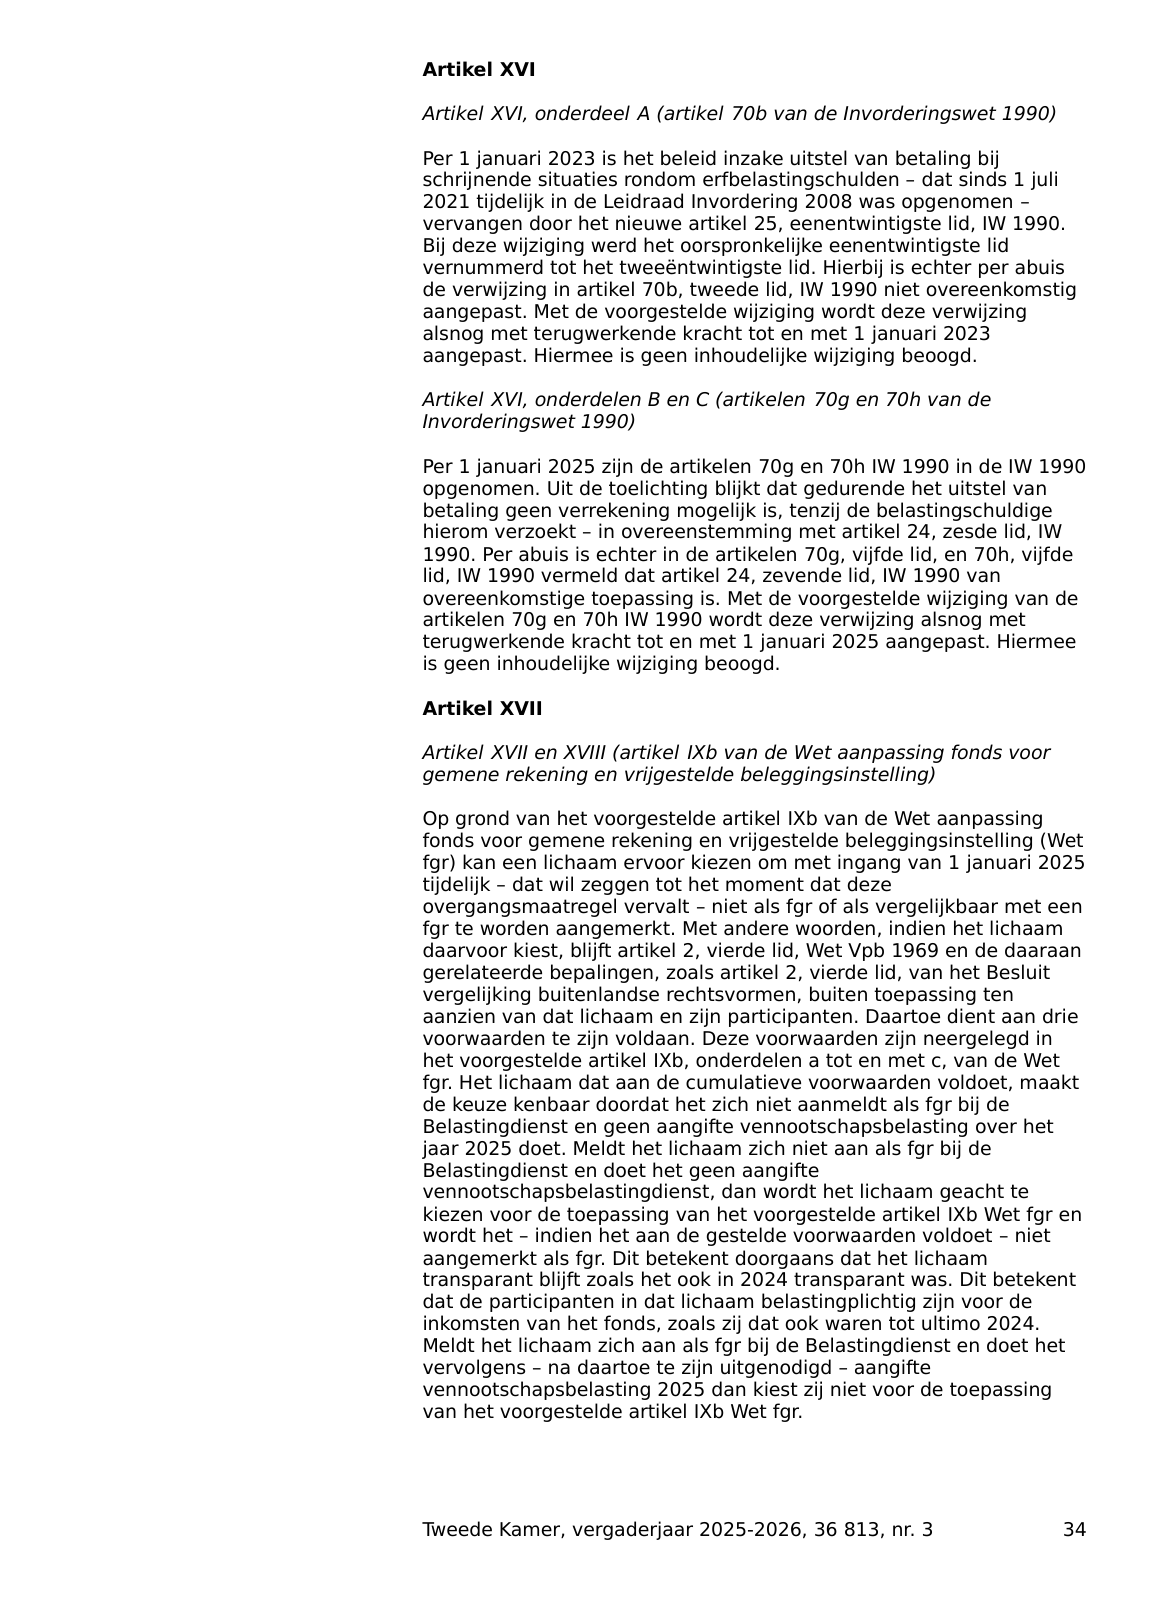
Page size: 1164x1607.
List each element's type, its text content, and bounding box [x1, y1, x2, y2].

subtitle Artikel XVI [422, 59, 1087, 81]
subtitle Artikel XVII [422, 697, 1087, 719]
text Op grond van het voorgestelde artikel IXb van de Wet aanpassing fonds voor gemene rekening en vrijgestelde beleggingsinstelling (Wet fgr) kan een lichaam ervoor kiezen om met ingang van 1 januari 2025 tijdelijk – dat wil zeggen tot het moment dat deze overgangsmaatregel vervalt – niet als fgr of als vergelijkbaar met een fgr te worden aangemerkt. Met andere woorden, indien het lichaam daarvoor kiest, blijft artikel 2, vierde lid, Wet Vpb 1969 en de daaraan gerelateerde bepalingen, zoals artikel 2, vierde lid, van het Besluit vergelijking buitenlandse rechtsvormen, buiten toepassing ten aanzien van dat lichaam en zijn participanten. Daartoe dient aan drie voorwaarden te zijn voldaan. Deze voorwaarden zijn neergelegd in het voorgestelde artikel IXb, onderdelen a tot en met c, van de Wet fgr. Het lichaam dat aan de cumulatieve voorwaarden voldoet, maakt de keuze kenbaar doordat het zich niet aanmeldt als fgr bij de Belastingdienst en geen aangifte vennootschapsbelasting over het jaar 2025 doet. Meldt het lichaam zich niet aan als fgr bij de Belastingdienst en doet het geen aangifte vennootschapsbelastingdienst, dan wordt het lichaam geacht te kiezen voor de toepassing van het voorgestelde artikel IXb Wet fgr en wordt het – indien het aan de gestelde voorwaarden voldoet – niet aangemerkt als fgr. Dit betekent doorgaans dat het lichaam transparant blijft zoals het ook in 2024 transparant was. Dit betekent dat de participanten in dat lichaam belastingplichtig zijn voor de inkomsten van het fonds, zoals zij dat ook waren tot ultimo 2024. Meldt het lichaam zich aan als fgr bij de Belastingdienst en doet het vervolgens – na daartoe te zijn uitgenodigd – aangifte vennootschapsbelasting 2025 dan kiest zij niet voor de toepassing van het voorgestelde artikel IXb Wet fgr. [422, 808, 1087, 1423]
text Per 1 januari 2025 zijn de artikelen 70g en 70h IW 1990 in de IW 1990 opgenomen. Uit de toelichting blijkt dat gedurende het uitstel van betaling geen verrekening mogelijk is, tenzij de belastingschuldige hierom verzoekt – in overeenstemming met artikel 24, zesde lid, IW 1990. Per abuis is echter in de artikelen 70g, vijfde lid, en 70h, vijfde lid, IW 1990 vermeld dat artikel 24, zevende lid, IW 1990 van overeenkomstige toepassing is. Met de voorgestelde wijziging van de artikelen 70g en 70h IW 1990 wordt deze verwijzing alsnog met terugwerkende kracht tot en met 1 januari 2025 aangepast. Hiermee is geen inhoudelijke wijziging beoogd. [422, 456, 1087, 675]
text Per 1 januari 2023 is het beleid inzake uitstel van betaling bij schrijnende situaties rondom erfbelastingschulden – dat sinds 1 juli 2021 tijdelijk in de Leidraad Invordering 2008 was opgenomen – vervangen door het nieuwe artikel 25, eenentwintigste lid, IW 1990. Bij deze wijziging werd het oorspronkelijke eenentwintigste lid vernummerd tot het tweeëntwintigste lid. Hierbij is echter per abuis de verwijzing in artikel 70b, tweede lid, IW 1990 niet overeenkomstig aangepast. Met de voorgestelde wijziging wordt deze verwijzing alsnog met terugwerkende kracht tot en met 1 januari 2023 aangepast. Hiermee is geen inhoudelijke wijziging beoogd. [422, 147, 1087, 367]
subtitle Artikel XVII en XVIII (artikel IXb van de Wet aanpassing fonds voor gemene rekening en vrijgestelde beleggingsinstelling) [422, 742, 1087, 786]
subtitle Artikel XVI, onderdelen B en C (artikelen 70g en 70h van de Invorderingswet 1990) [422, 389, 1087, 433]
subtitle Artikel XVI, onderdeel A (artikel 70b van de Invorderingswet 1990) [422, 103, 1087, 125]
